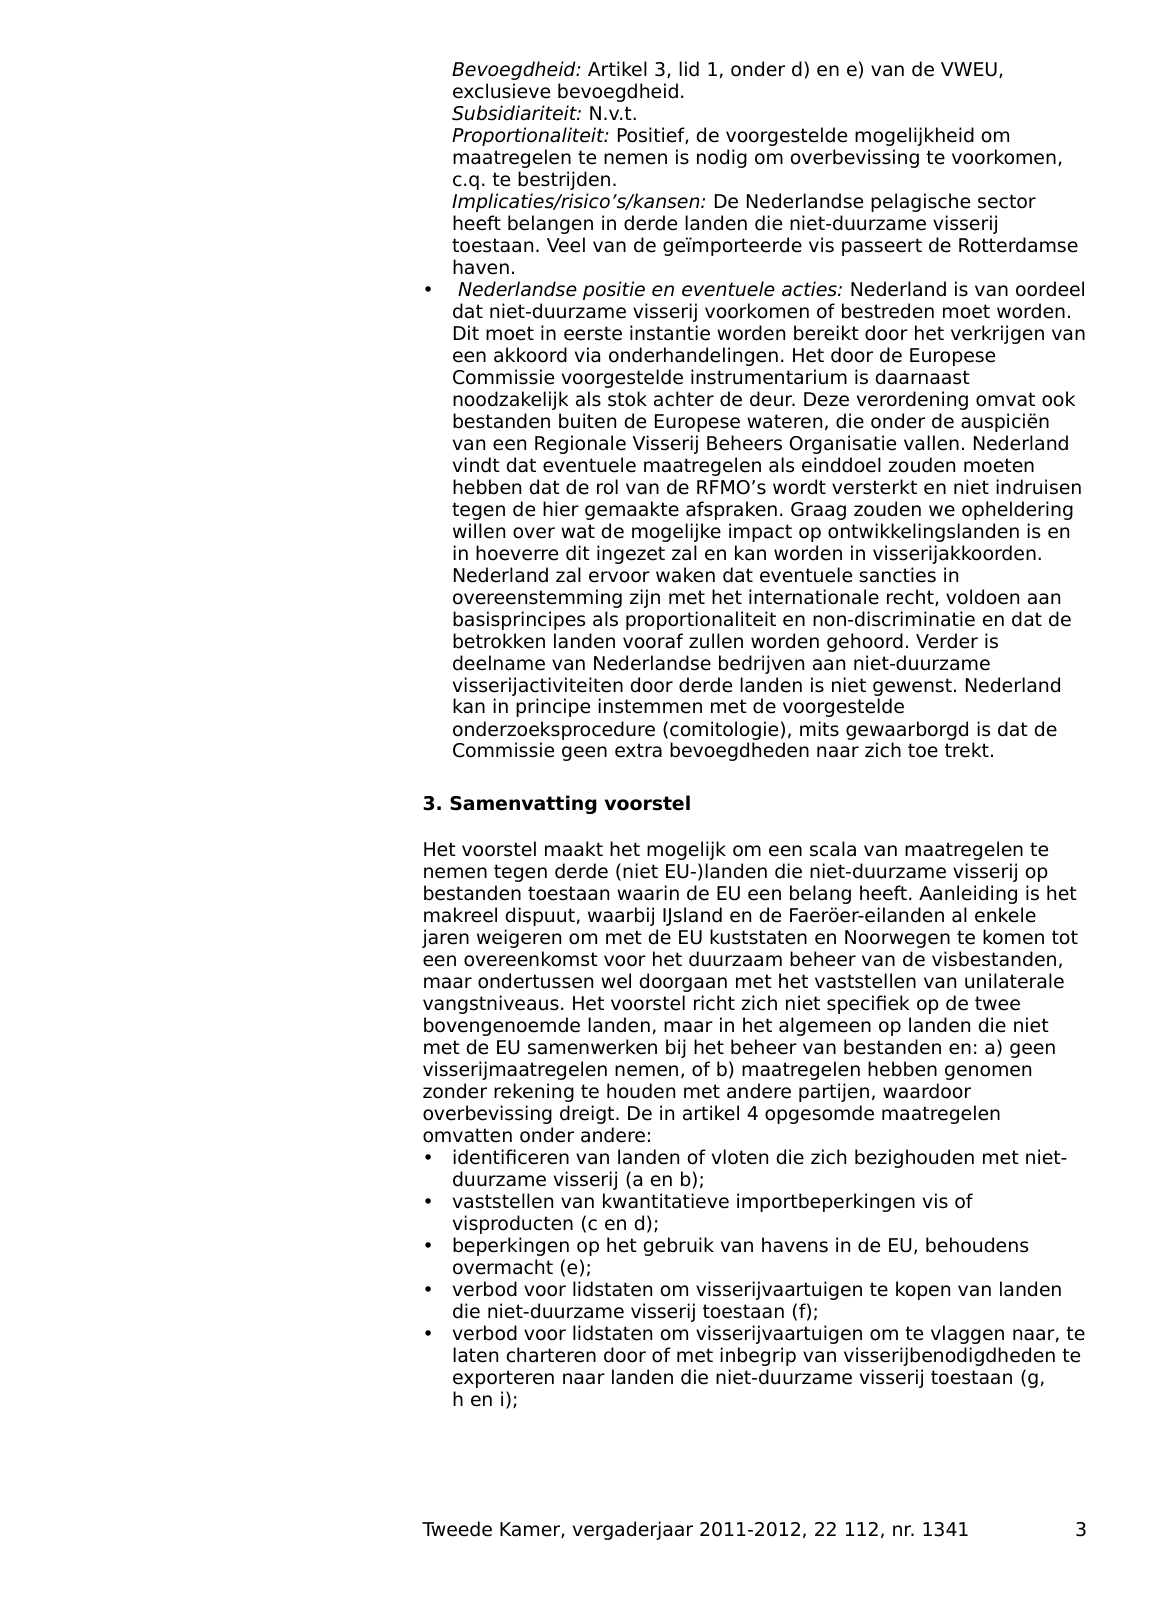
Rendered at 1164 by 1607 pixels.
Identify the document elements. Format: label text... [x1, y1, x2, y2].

text • beperkingen op het gebruik van havens in de EU, behoudens overmacht (e); [422, 1235, 1087, 1279]
text Proportionaliteit: Positief, de voorgestelde mogelijkheid om maatregelen te nemen is nodig om overbevissing te voorkomen, c.q. te bestrijden. [452, 125, 1087, 191]
text • vaststellen van kwantitatieve importbeperkingen vis of visproducten (c en d); [422, 1191, 1087, 1235]
text • verbod voor lidstaten om visserijvaartuigen te kopen van landen die niet-duurzame visserij toestaan (f); [422, 1279, 1087, 1323]
text • Nederlandse positie en eventuele acties: Nederland is van oordeel dat niet-duurzame visserij voorkomen of bestreden moet worden. Dit moet in eerste instantie worden bereikt door het verkrijgen van een akkoord via onderhandelingen. Het door de Europese Commissie voorgestelde instrumentarium is daarnaast noodzakelijk als stok achter de deur. Deze verordening omvat ook bestanden buiten de Europese wateren, die onder de auspiciën van een Regionale Visserij Beheers Organisatie vallen. Nederland vindt dat eventuele maatregelen als einddoel zouden moeten hebben dat de rol van de RFMO’s wordt versterkt en niet indruisen tegen de hier gemaakte afspraken. Graag zouden we opheldering willen over wat de mogelijke impact op ontwikkelingslanden is en in hoeverre dit ingezet zal en kan worden in visserijakkoorden. Nederland zal ervoor waken dat eventuele sancties in overeenstemming zijn met het internationale recht, voldoen aan basisprincipes als proportionaliteit en non-discriminatie en dat de betrokken landen vooraf zullen worden gehoord. Verder is deelname van Nederlandse bedrijven aan niet-duurzame visserijactiviteiten door derde landen is niet gewenst. Nederland kan in principe instemmen met de voorgestelde onderzoeksprocedure (comitologie), mits gewaarborgd is dat de Commissie geen extra bevoegdheden naar zich toe trekt. [422, 279, 1087, 762]
text Het voorstel maakt het mogelijk om een scala van maatregelen te nemen tegen derde (niet EU-)landen die niet-duurzame visserij op bestanden toestaan waarin de EU een belang heeft. Aanleiding is het makreel dispuut, waarbij IJsland en de Faeröer-eilanden al enkele jaren weigeren om met de EU kuststaten en Noorwegen te komen tot een overeenkomst voor het duurzaam beheer van de visbestanden, maar ondertussen wel doorgaan met het vaststellen van unilaterale vangstniveaus. Het voorstel richt zich niet specifiek op de twee bovengenoemde landen, maar in het algemeen op landen die niet met de EU samenwerken bij het beheer van bestanden en: a) geen visserijmaatregelen nemen, of b) maatregelen hebben genomen zonder rekening te houden met andere partijen, waardoor overbevissing dreigt. De in artikel 4 opgesomde maatregelen omvatten onder andere: [422, 839, 1087, 1147]
text Subsidiariteit: N.v.t. [452, 103, 1087, 125]
text • verbod voor lidstaten om visserijvaartuigen om te vlaggen naar, te laten charteren door of met inbegrip van visserijbenodigdheden te exporteren naar landen die niet-duurzame visserij toestaan (g, h en i); [422, 1323, 1087, 1411]
text • identificeren van landen of vloten die zich bezighouden met niet-duurzame visserij (a en b); [422, 1147, 1087, 1191]
text Implicaties/risico’s/kansen: De Nederlandse pelagische sector heeft belangen in derde landen die niet-duurzame visserij toestaan. Veel van de geïmporteerde vis passeert de Rotterdamse haven. [452, 191, 1087, 279]
text Bevoegdheid: Artikel 3, lid 1, onder d) en e) van de VWEU, exclusieve bevoegdheid. [452, 59, 1087, 103]
subtitle 3. Samenvatting voorstel [422, 792, 1087, 814]
